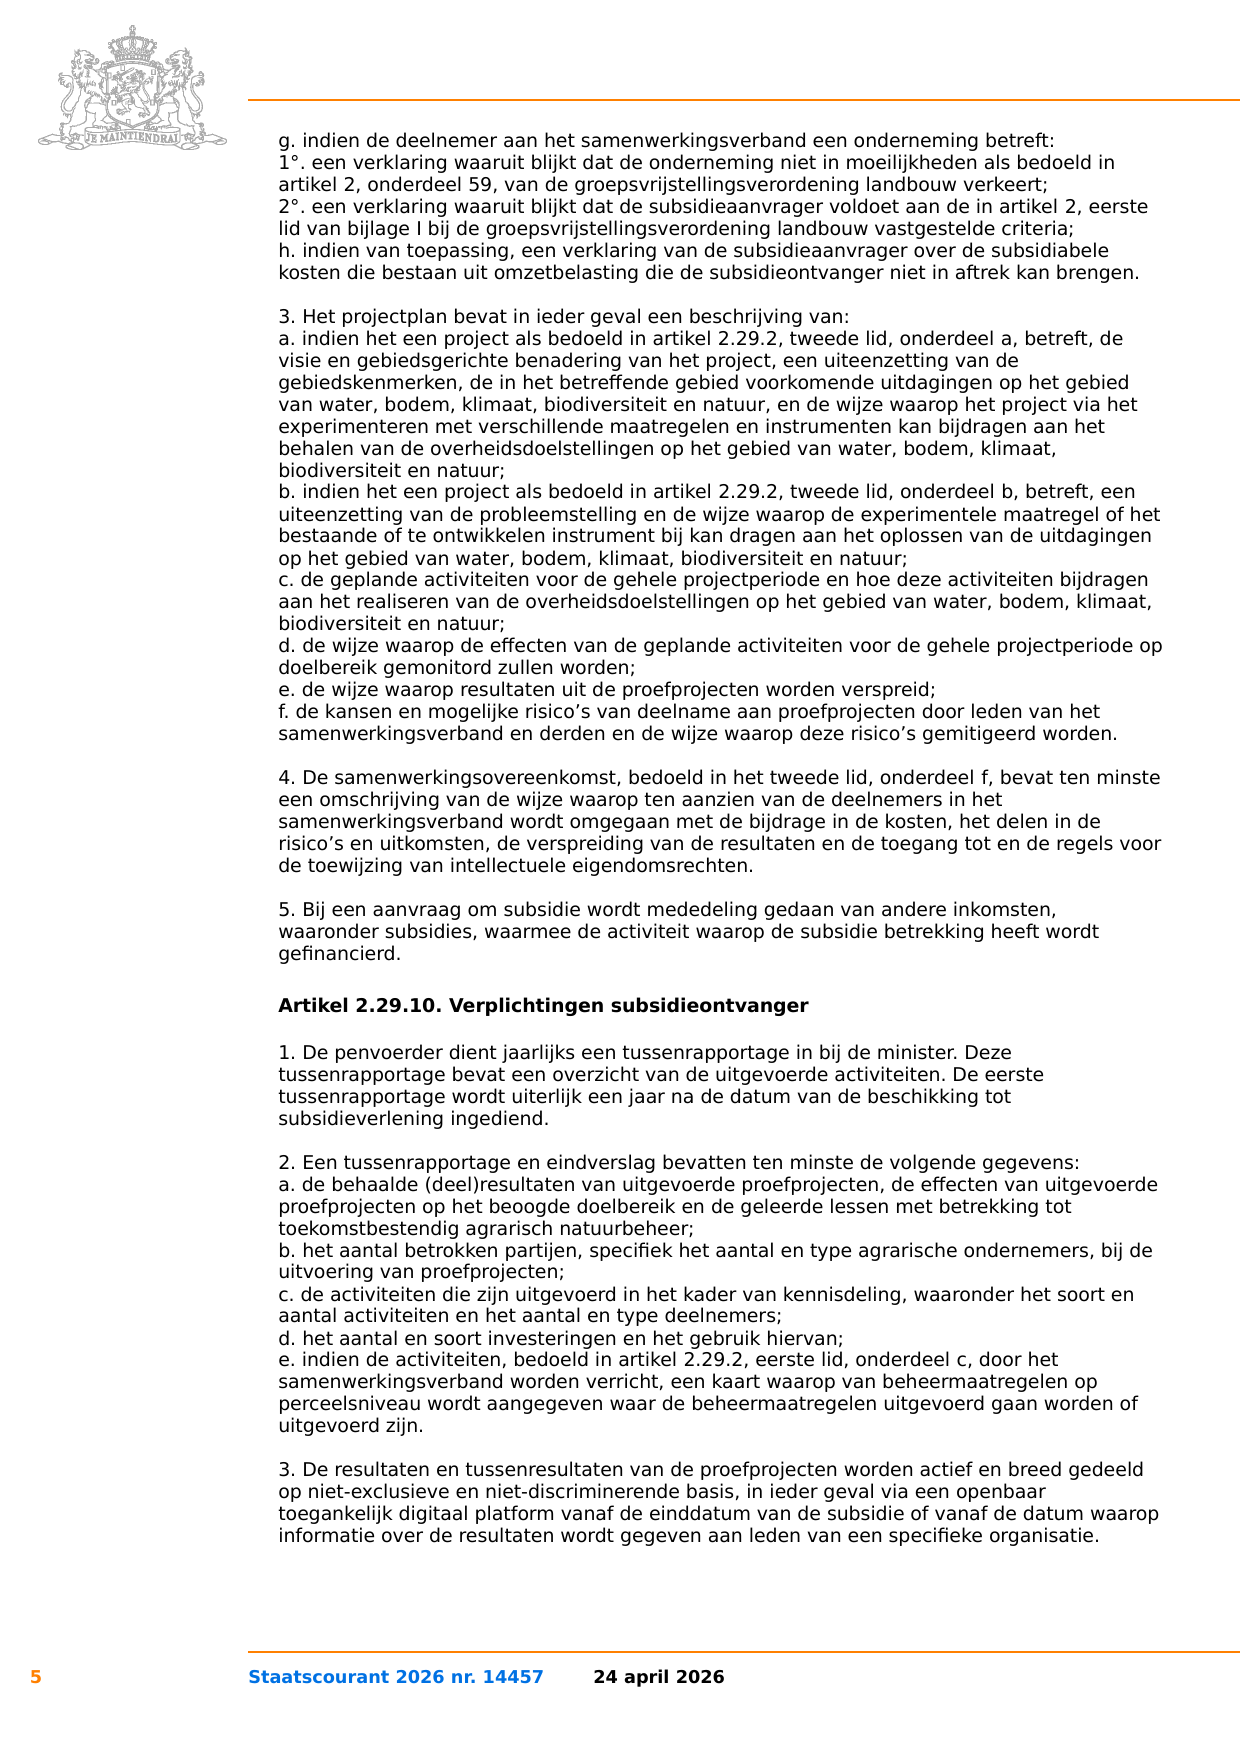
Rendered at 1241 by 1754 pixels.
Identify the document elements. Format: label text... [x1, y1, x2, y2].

text 3. De resultaten en tussenresultaten van de proefprojecten worden actief en breed gedeeld op niet-exclusieve en niet-discriminerende basis, in ieder geval via een openbaar toegankelijk digitaal platform vanaf de einddatum van de subsidie of vanaf de datum waarop informatie over de resultaten wordt gegeven aan leden van een specifieke organisatie. [278, 1459, 1163, 1547]
text b. indien het een project als bedoeld in artikel 2.29.2, tweede lid, onderdeel b, betreft, een uiteenzetting van de probleemstelling en de wijze waarop de experimentele maatregel of het bestaande of te ontwikkelen instrument bij kan dragen aan het oplossen van de uitdagingen op het gebied van water, bodem, klimaat, biodiversiteit en natuur; [278, 481, 1163, 569]
text 3. Het projectplan bevat in ieder geval een beschrijving van: [278, 306, 1163, 328]
text d. het aantal en soort investeringen en het gebruik hiervan; [278, 1327, 1163, 1349]
picture [38, 25, 227, 150]
text 5. Bij een aanvraag om subsidie wordt mededeling gedaan van andere inkomsten, waaronder subsidies, waarmee de activiteit waarop de subsidie betrekking heeft wordt gefinancierd. [278, 899, 1163, 965]
text b. het aantal betrokken partijen, specifiek het aantal en type agrarische ondernemers, bij de uitvoering van proefprojecten; [278, 1239, 1163, 1283]
text f. de kansen en mogelijke risico’s van deelname aan proefprojecten door leden van het samenwerkingsverband en derden en de wijze waarop deze risico’s gemitigeerd worden. [278, 701, 1163, 745]
text h. indien van toepassing, een verklaring van de subsidieaanvrager over de subsidiabele kosten die bestaan uit omzetbelasting die de subsidieontvanger niet in aftrek kan brengen. [278, 240, 1163, 284]
subtitle Artikel 2.29.10. Verplichtingen subsidieontvanger [278, 995, 1163, 1017]
text 4. De samenwerkingsovereenkomst, bedoeld in het tweede lid, onderdeel f, bevat ten minste een omschrijving van de wijze waarop ten aanzien van de deelnemers in het samenwerkingsverband wordt omgegaan met de bijdrage in de kosten, het delen in de risico’s en uitkomsten, de verspreiding van de resultaten en de toegang tot en de regels voor de toewijzing van intellectuele eigendomsrechten. [278, 767, 1163, 877]
text d. de wijze waarop de effecten van de geplande activiteiten voor de gehele projectperiode op doelbereik gemonitord zullen worden; [278, 635, 1163, 679]
text e. de wijze waarop resultaten uit de proefprojecten worden verspreid; [278, 679, 1163, 701]
text e. indien de activiteiten, bedoeld in artikel 2.29.2, eerste lid, onderdeel c, door het samenwerkingsverband worden verricht, een kaart waarop van beheermaatregelen op perceelsniveau wordt aangegeven waar de beheermaatregelen uitgevoerd gaan worden of uitgevoerd zijn. [278, 1349, 1163, 1437]
text c. de geplande activiteiten voor de gehele projectperiode en hoe deze activiteiten bijdragen aan het realiseren van de overheidsdoelstellingen op het gebied van water, bodem, klimaat, biodiversiteit en natuur; [278, 569, 1163, 635]
text 1. De penvoerder dient jaarlijks een tussenrapportage in bij de minister. Deze tussenrapportage bevat een overzicht van de uitgevoerde activiteiten. De eerste tussenrapportage wordt uiterlijk een jaar na de datum van de beschikking tot subsidieverlening ingediend. [278, 1042, 1163, 1130]
text g. indien de deelnemer aan het samenwerkingsverband een onderneming betreft: [278, 130, 1163, 152]
text a. indien het een project als bedoeld in artikel 2.29.2, tweede lid, onderdeel a, betreft, de visie en gebiedsgerichte benadering van het project, een uiteenzetting van de gebiedskenmerken, de in het betreffende gebied voorkomende uitdagingen op het gebied van water, bodem, klimaat, biodiversiteit en natuur, en de wijze waarop het project via het experimenteren met verschillende maatregelen en instrumenten kan bijdragen aan het behalen van de overheidsdoelstellingen op het gebied van water, bodem, klimaat, biodiversiteit en natuur; [278, 328, 1163, 481]
text c. de activiteiten die zijn uitgevoerd in het kader van kennisdeling, waaronder het soort en aantal activiteiten en het aantal en type deelnemers; [278, 1283, 1163, 1327]
text 2. Een tussenrapportage en eindverslag bevatten ten minste de volgende gegevens: [278, 1152, 1163, 1173]
text 2°. een verklaring waaruit blijkt dat de subsidieaanvrager voldoet aan de in artikel 2, eerste lid van bijlage I bij de groepsvrijstellingsverordening landbouw vastgestelde criteria; [278, 196, 1163, 240]
text a. de behaalde (deel)resultaten van uitgevoerde proefprojecten, de effecten van uitgevoerde proefprojecten op het beoogde doelbereik en de geleerde lessen met betrekking tot toekomstbestendig agrarisch natuurbeheer; [278, 1173, 1163, 1239]
text 1°. een verklaring waaruit blijkt dat de onderneming niet in moeilijkheden als bedoeld in artikel 2, onderdeel 59, van de groepsvrijstellingsverordening landbouw verkeert; [278, 152, 1163, 196]
